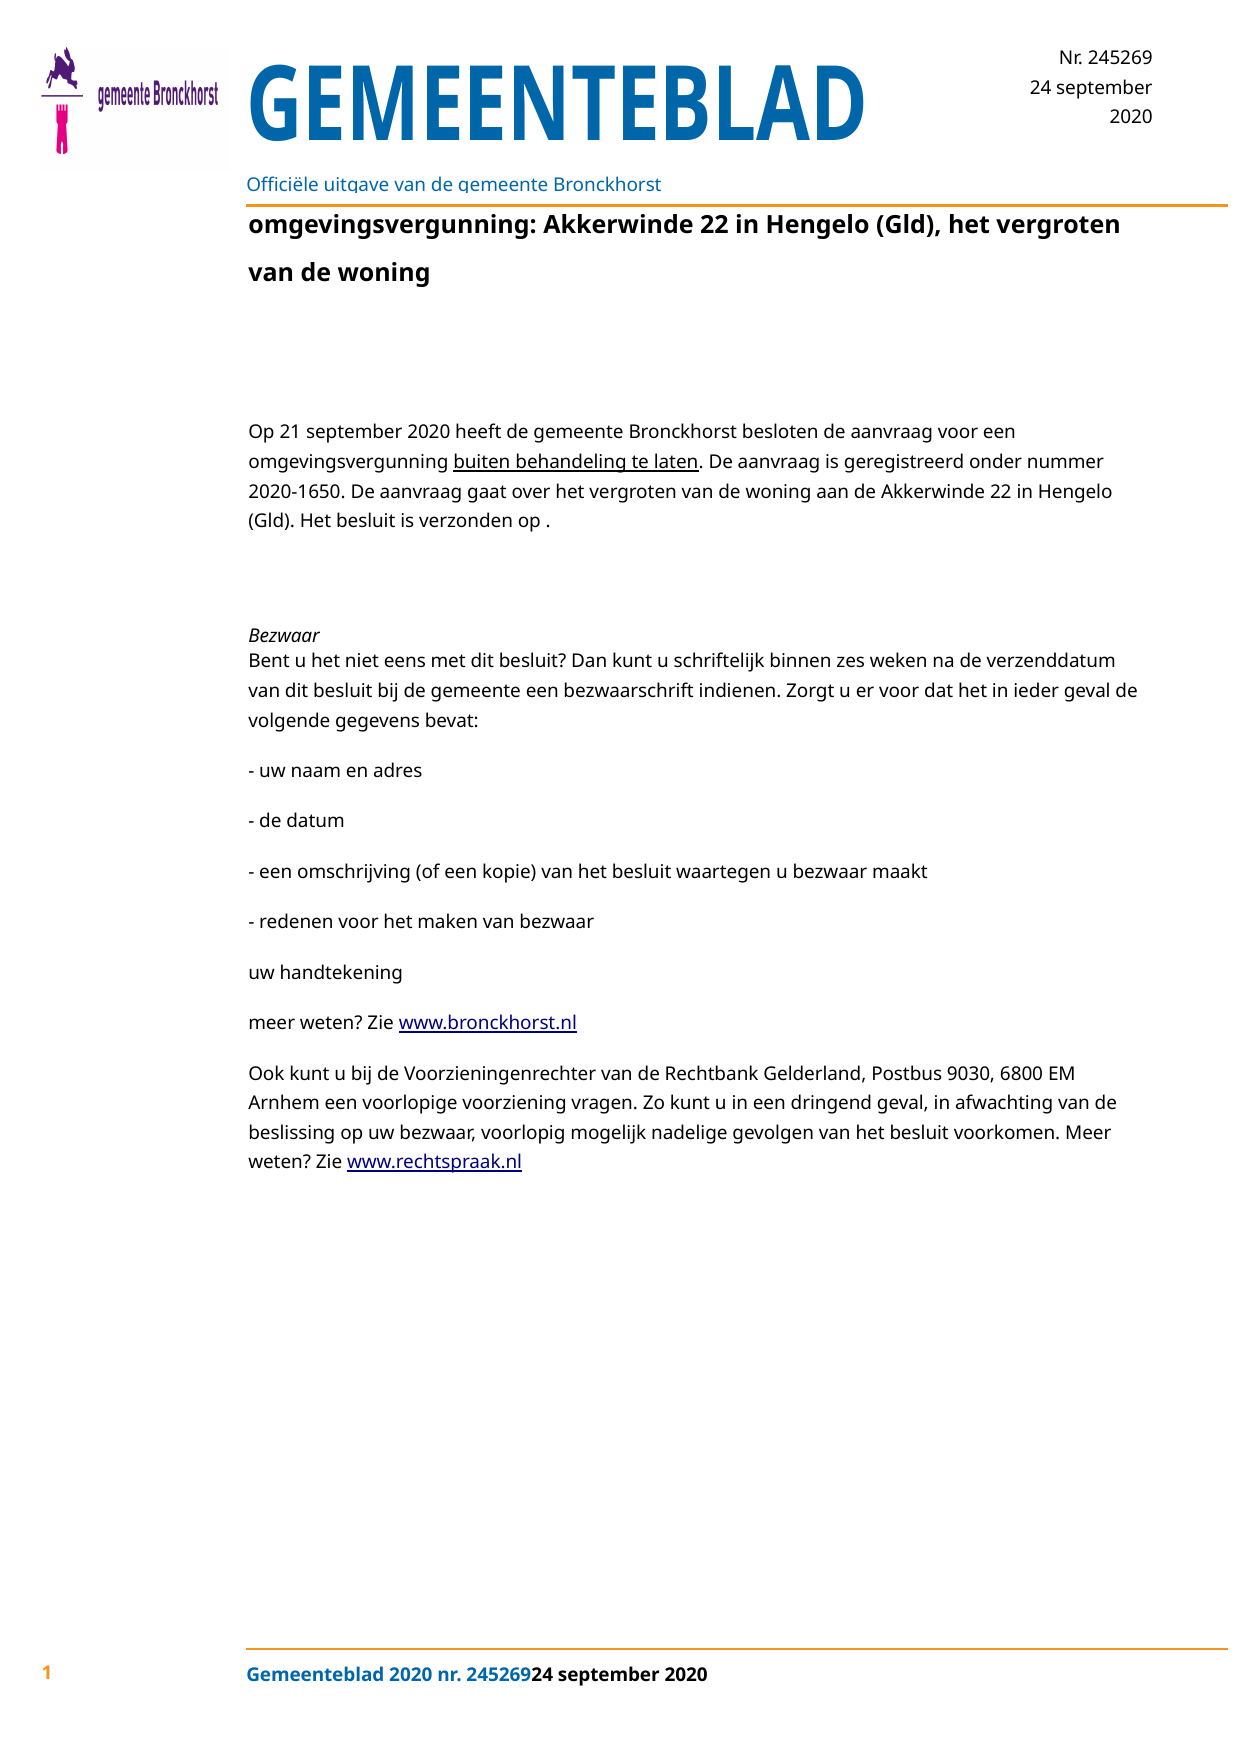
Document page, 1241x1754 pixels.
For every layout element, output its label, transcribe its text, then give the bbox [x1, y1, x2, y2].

text - uw naam en adres [248, 757, 1152, 783]
text - een omschrijving (of een kopie) van het besluit waartegen u bezwaar maakt [248, 858, 1152, 884]
text Bent u het niet eens met dit besluit? Dan kunt u schriftelijk binnen zes weken na de verzenddatum van dit besluit bij de gemeente een bezwaarschrift indienen. Zorgt u er voor dat het in ieder geval de volgende gegevens bevat: [248, 648, 1152, 732]
text meer weten? Zie www.bronckhorst.nl [248, 1009, 1152, 1035]
text Ook kunt u bij de Voorzieningenrechter van de Rechtbank Gelderland, Postbus 9030, 6800 EM Arnhem een voorlopige voorziening vragen. Zo kunt u in een dringend geval, in afwachting van de beslissing op uw bezwaar, voorlopig mogelijk nadelige gevolgen van het besluit voorkomen. Meer weten? Zie www.rechtspraak.nl [248, 1060, 1152, 1174]
text - redenen voor het maken van bezwaar [248, 908, 1152, 934]
text omgevingsvergunning: Akkerwinde 22 in Hengelo (Gld), het vergroten van de woning [248, 207, 1152, 288]
picture [41, 47, 231, 172]
text uw handtekening [248, 959, 1152, 984]
text Bezwaar [248, 622, 1152, 648]
text Op 21 september 2020 heeft de gemeente Bronckhorst besloten de aanvraag voor een omgevingsvergunning buiten behandeling te laten. De aanvraag is geregistreerd onder nummer 2020-1650. De aanvraag gaat over het vergroten van de woning aan de Akkerwinde 22 in Hengelo (Gld). Het besluit is verzonden op . [248, 419, 1152, 533]
text - de datum [248, 808, 1152, 833]
